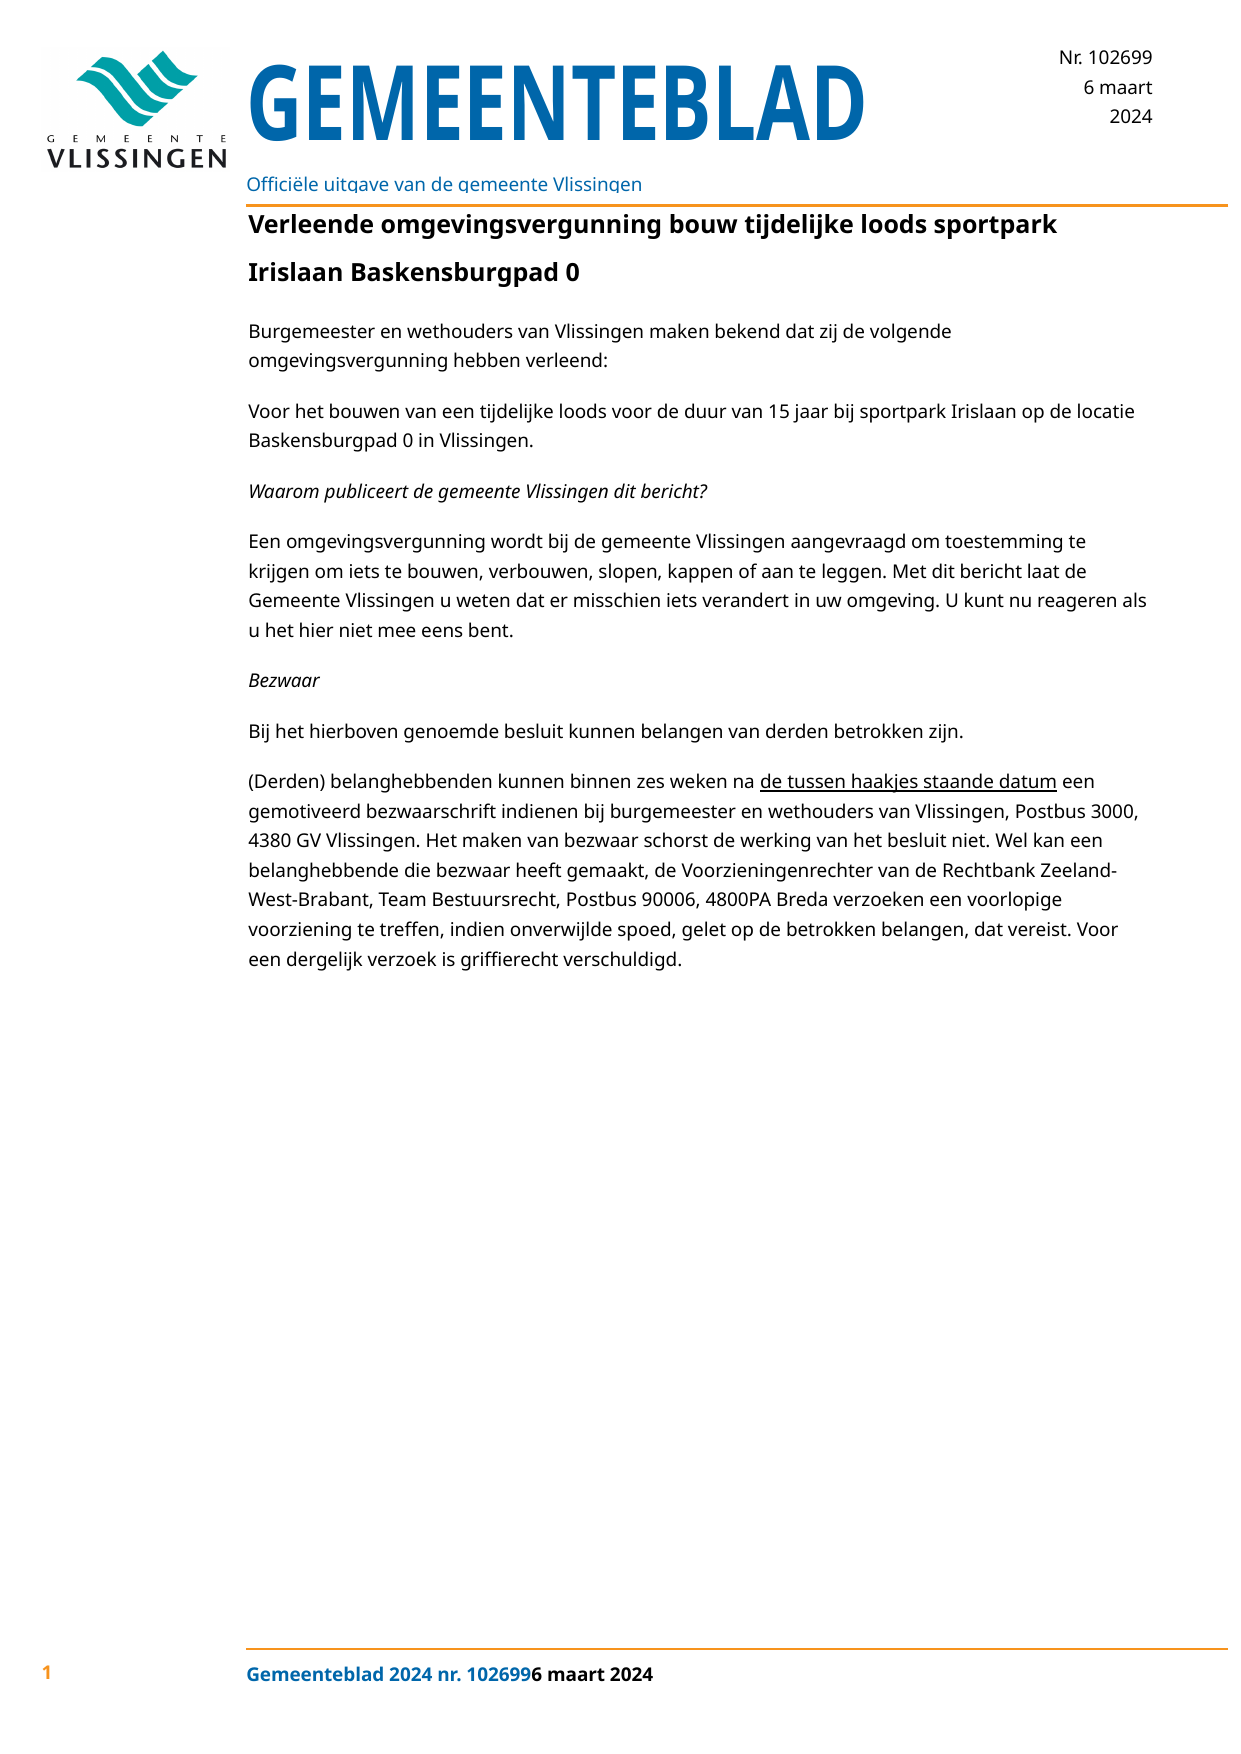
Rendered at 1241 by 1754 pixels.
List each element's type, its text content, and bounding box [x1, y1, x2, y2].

text Een omgevingsvergunning wordt bij de gemeente Vlissingen aangevraagd om toestemming te krijgen om iets te bouwen, verbouwen, slopen, kappen of aan te leggen. Met dit bericht laat de Gemeente Vlissingen u weten dat er misschien iets verandert in uw omgeving. U kunt nu reageren als u het hier niet mee eens bent. [248, 528, 1152, 643]
text Bij het hierboven genoemde besluit kunnen belangen van derden betrokken zijn. [248, 718, 1152, 744]
text Waarom publiceert de gemeente Vlissingen dit bericht? [248, 478, 1152, 504]
text Burgemeester en wethouders van Vlissingen maken bekend dat zij de volgende omgevingsvergunning hebben verleend: [248, 318, 1152, 373]
text Verleende omgevingsvergunning bouw tijdelijke loods sportpark Irislaan Baskensburgpad 0 [248, 207, 1152, 288]
text Voor het bouwen van een tijdelijke loods voor de duur van 15 jaar bij sportpark Irislaan op de locatie Baskensburgpad 0 in Vlissingen. [248, 398, 1152, 453]
text (Derden) belanghebbenden kunnen binnen zes weken na de tussen haakjes staande datum een gemotiveerd bezwaarschrift indienen bij burgemeester en wethouders van Vlissingen, Postbus 3000, 4380 GV Vlissingen. Het maken van bezwaar schorst de werking van het besluit niet. Wel kan een belanghebbende die bezwaar heeft gemaakt, de Voorzieningenrechter van de Rechtbank Zeeland-West-Brabant, Team Bestuursrecht, Postbus 90006, 4800PA Breda verzoeken een voorlopige voorziening te treffen, indien onverwijlde spoed, gelet op de betrokken belangen, dat vereist. Voor een dergelijk verzoek is griffierecht verschuldigd. [248, 768, 1152, 972]
picture [41, 47, 231, 172]
text Bezwaar [248, 667, 1152, 693]
